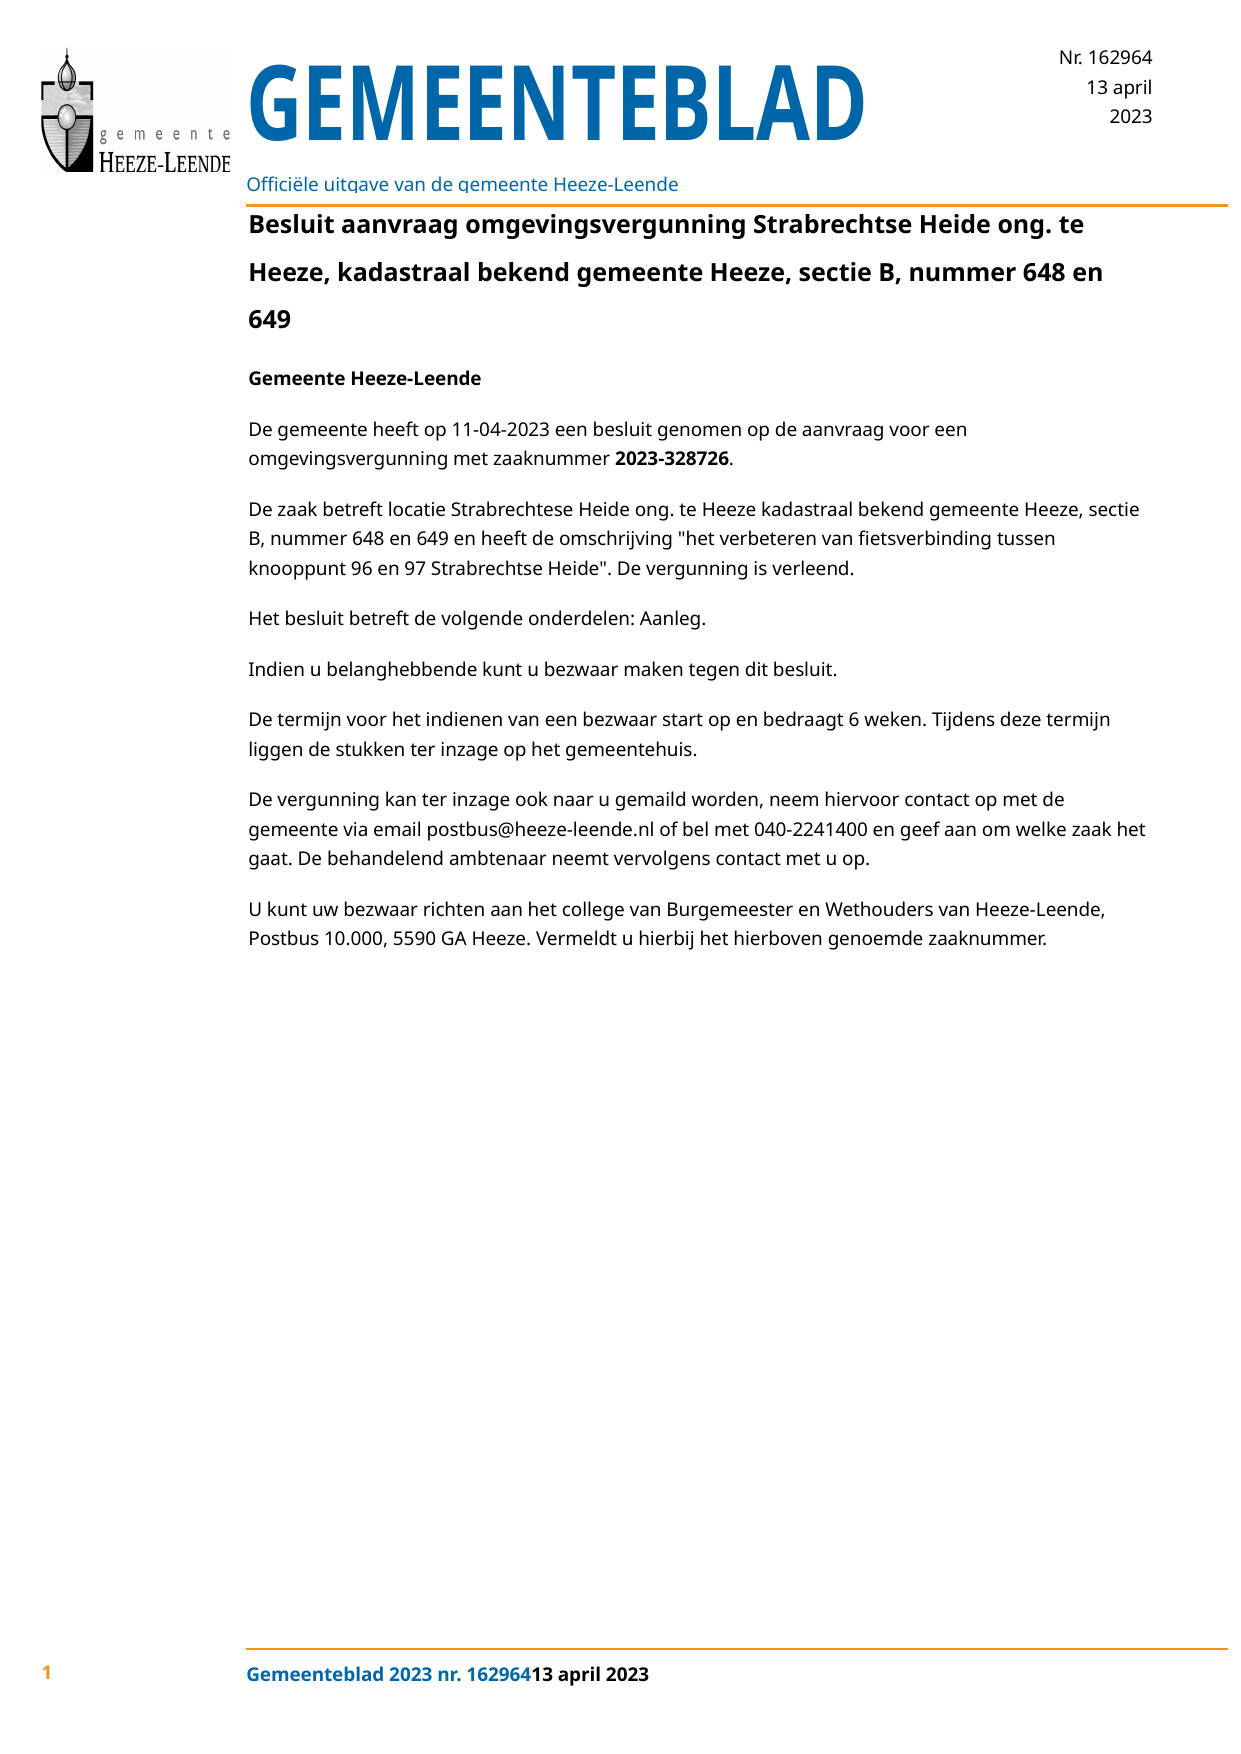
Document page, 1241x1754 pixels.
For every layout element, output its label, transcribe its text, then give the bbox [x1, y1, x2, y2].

text De termijn voor het indienen van een bezwaar start op en bedraagt 6 weken. Tijdens deze termijn liggen de stukken ter inzage op het gemeentehuis. [248, 706, 1152, 762]
text U kunt uw bezwaar richten aan het college van Burgemeester en Wethouders van Heeze-Leende, Postbus 10.000, 5590 GA Heeze. Vermeldt u hierbij het hierboven genoemde zaaknummer. [248, 896, 1152, 951]
text Gemeente Heeze-Leende [248, 366, 1152, 391]
text Indien u belanghebbende kunt u bezwaar maken tegen dit besluit. [248, 656, 1152, 682]
text Het besluit betreft de volgende onderdelen: Aanleg. [248, 606, 1152, 631]
picture [41, 47, 231, 172]
text De zaak betreft locatie Strabrechtese Heide ong. te Heeze kadastraal bekend gemeente Heeze, sectie B, nummer 648 en 649 en heeft de omschrijving "het verbeteren van fietsverbinding tussen knooppunt 96 en 97 Strabrechtse Heide". De vergunning is verleend. [248, 496, 1152, 581]
text De gemeente heeft op 11-04-2023 een besluit genomen op de aanvraag voor een omgevingsvergunning met zaaknummer 2023-328726. [248, 416, 1152, 471]
text Besluit aanvraag omgevingsvergunning Strabrechtse Heide ong. te Heeze, kadastraal bekend gemeente Heeze, sectie B, nummer 648 en 649 [248, 207, 1152, 336]
text De vergunning kan ter inzage ook naar u gemaild worden, neem hiervoor contact op met de gemeente via email postbus@heeze-leende.nl of bel met 040-2241400 en geef aan om welke zaak het gaat. De behandelend ambtenaar neemt vervolgens contact met u op. [248, 786, 1152, 871]
